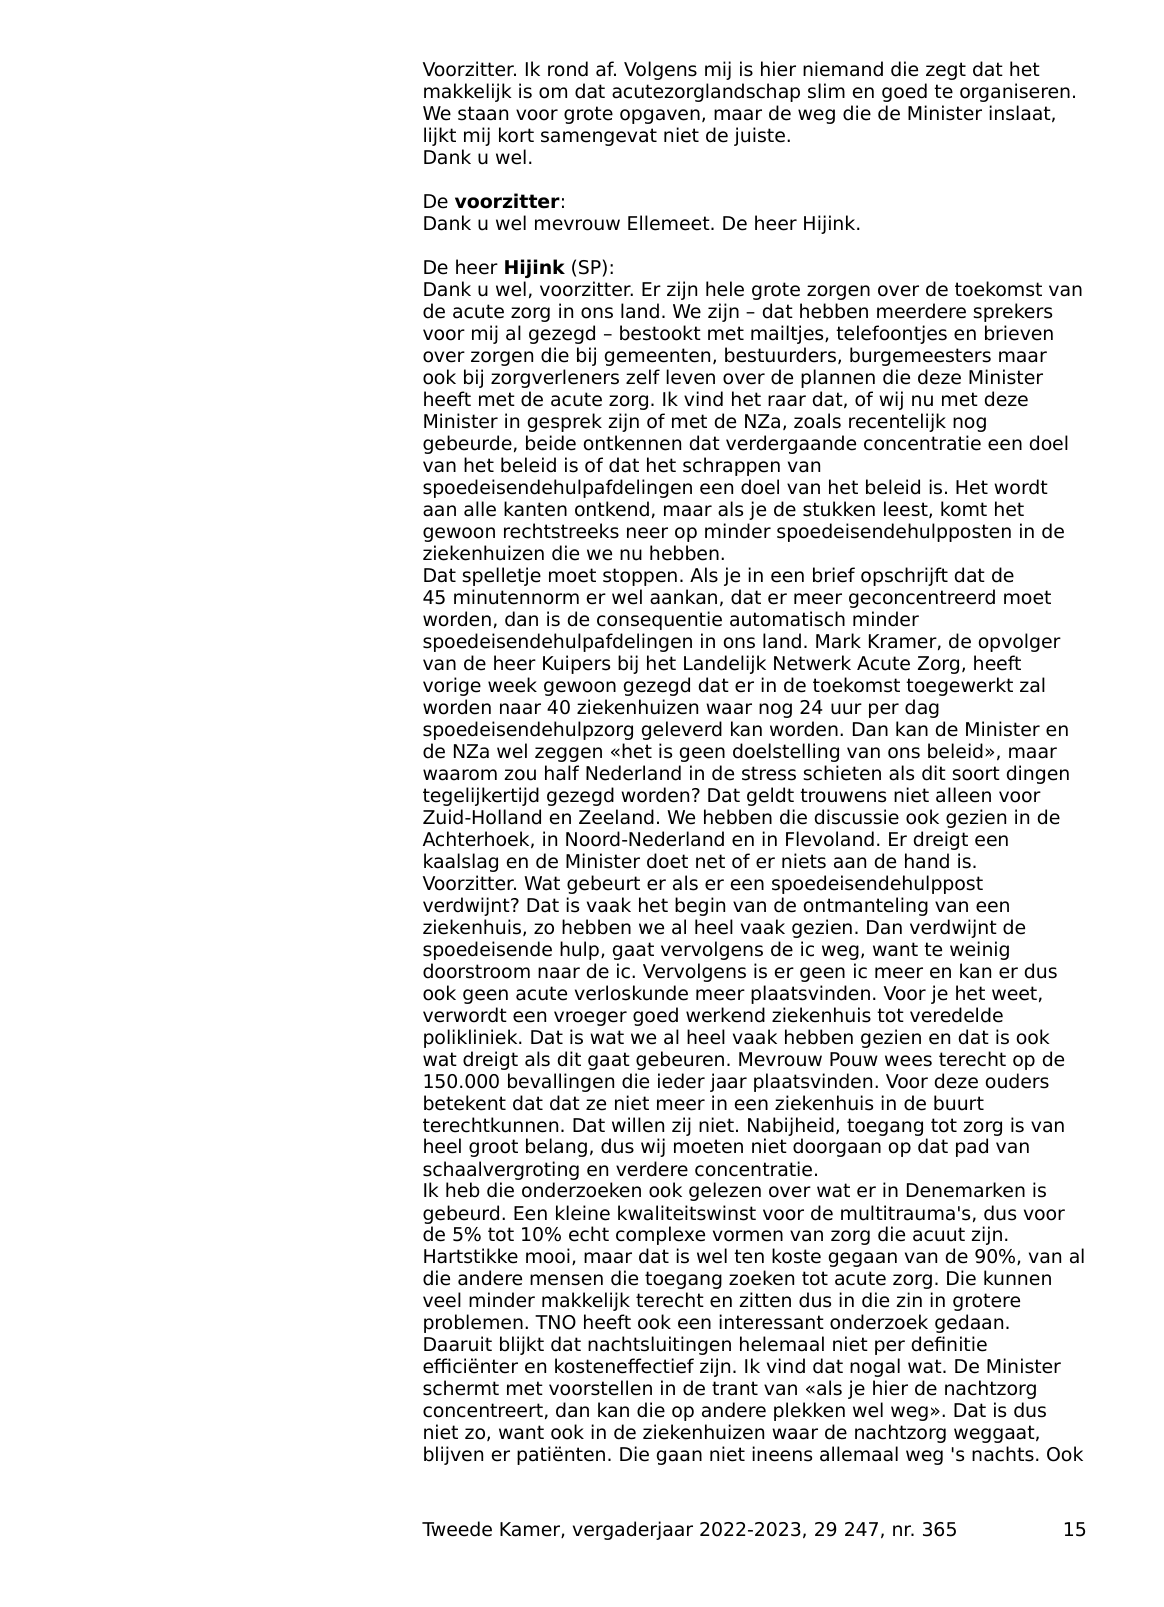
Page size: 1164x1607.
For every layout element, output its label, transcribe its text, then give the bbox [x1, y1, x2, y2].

text Dank u wel, voorzitter. Er zijn hele grote zorgen over de toekomst van de acute zorg in ons land. We zijn – dat hebben meerdere sprekers voor mij al gezegd – bestookt met mailtjes, telefoontjes en brieven over zorgen die bij gemeenten, bestuurders, burgemeesters maar ook bij zorgverleners zelf leven over de plannen die deze Minister heeft met de acute zorg. Ik vind het raar dat, of wij nu met deze Minister in gesprek zijn of met de NZa, zoals recentelijk nog gebeurde, beide ontkennen dat verdergaande concentratie een doel van het beleid is of dat het schrappen van spoedeisendehulpafdelingen een doel van het beleid is. Het wordt aan alle kanten ontkend, maar als je de stukken leest, komt het gewoon rechtstreeks neer op minder spoedeisendehulpposten in de ziekenhuizen die we nu hebben. [422, 279, 1087, 565]
text Voorzitter. Wat gebeurt er als er een spoedeisendehulppost verdwijnt? Dat is vaak het begin van de ontmanteling van een ziekenhuis, zo hebben we al heel vaak gezien. Dan verdwijnt de spoedeisende hulp, gaat vervolgens de ic weg, want te weinig doorstroom naar de ic. Vervolgens is er geen ic meer en kan er dus ook geen acute verloskunde meer plaatsvinden. Voor je het weet, verwordt een vroeger goed werkend ziekenhuis tot veredelde polikliniek. Dat is wat we al heel vaak hebben gezien en dat is ook wat dreigt als dit gaat gebeuren. Mevrouw Pouw wees terecht op de 150.000 bevallingen die ieder jaar plaatsvinden. Voor deze ouders betekent dat dat ze niet meer in een ziekenhuis in de buurt terechtkunnen. Dat willen zij niet. Nabijheid, toegang tot zorg is van heel groot belang, dus wij moeten niet doorgaan op dat pad van schaalvergroting en verdere concentratie. [422, 873, 1087, 1180]
text Voorzitter. Ik rond af. Volgens mij is hier niemand die zegt dat het makkelijk is om dat acutezorglandschap slim en goed te organiseren. We staan voor grote opgaven, maar de weg die de Minister inslaat, lijkt mij kort samengevat niet de juiste. [422, 59, 1087, 147]
text Dank u wel. [422, 147, 1087, 169]
text Dank u wel mevrouw Ellemeet. De heer Hijink. [422, 213, 1087, 235]
text Dat spelletje moet stoppen. Als je in een brief opschrijft dat de 45 minutennorm er wel aankan, dat er meer geconcentreerd moet worden, dan is de consequentie automatisch minder spoedeisendehulpafdelingen in ons land. Mark Kramer, de opvolger van de heer Kuipers bij het Landelijk Netwerk Acute Zorg, heeft vorige week gewoon gezegd dat er in de toekomst toegewerkt zal worden naar 40 ziekenhuizen waar nog 24 uur per dag spoedeisendehulpzorg geleverd kan worden. Dan kan de Minister en de NZa wel zeggen «het is geen doelstelling van ons beleid», maar waarom zou half Nederland in de stress schieten als dit soort dingen tegelijkertijd gezegd worden? Dat geldt trouwens niet alleen voor Zuid-Holland en Zeeland. We hebben die discussie ook gezien in de Achterhoek, in Noord-Nederland en in Flevoland. Er dreigt een kaalslag en de Minister doet net of er niets aan de hand is. [422, 565, 1087, 873]
text De voorzitter: [422, 191, 1087, 213]
text Ik heb die onderzoeken ook gelezen over wat er in Denemarken is gebeurd. Een kleine kwaliteitswinst voor de multitrauma's, dus voor de 5% tot 10% echt complexe vormen van zorg die acuut zijn. Hartstikke mooi, maar dat is wel ten koste gegaan van de 90%, van al die andere mensen die toegang zoeken tot acute zorg. Die kunnen veel minder makkelijk terecht en zitten dus in die zin in grotere problemen. TNO heeft ook een interessant onderzoek gedaan. Daaruit blijkt dat nachtsluitingen helemaal niet per definitie efficiënter en kosteneffectief zijn. Ik vind dat nogal wat. De Minister schermt met voorstellen in de trant van «als je hier de nachtzorg concentreert, dan kan die op andere plekken wel weg». Dat is dus niet zo, want ook in de ziekenhuizen waar de nachtzorg weggaat, blijven er patiënten. Die gaan niet ineens allemaal weg 's nachts. Ook [422, 1180, 1087, 1466]
text De heer Hijink (SP): [422, 257, 1087, 279]
